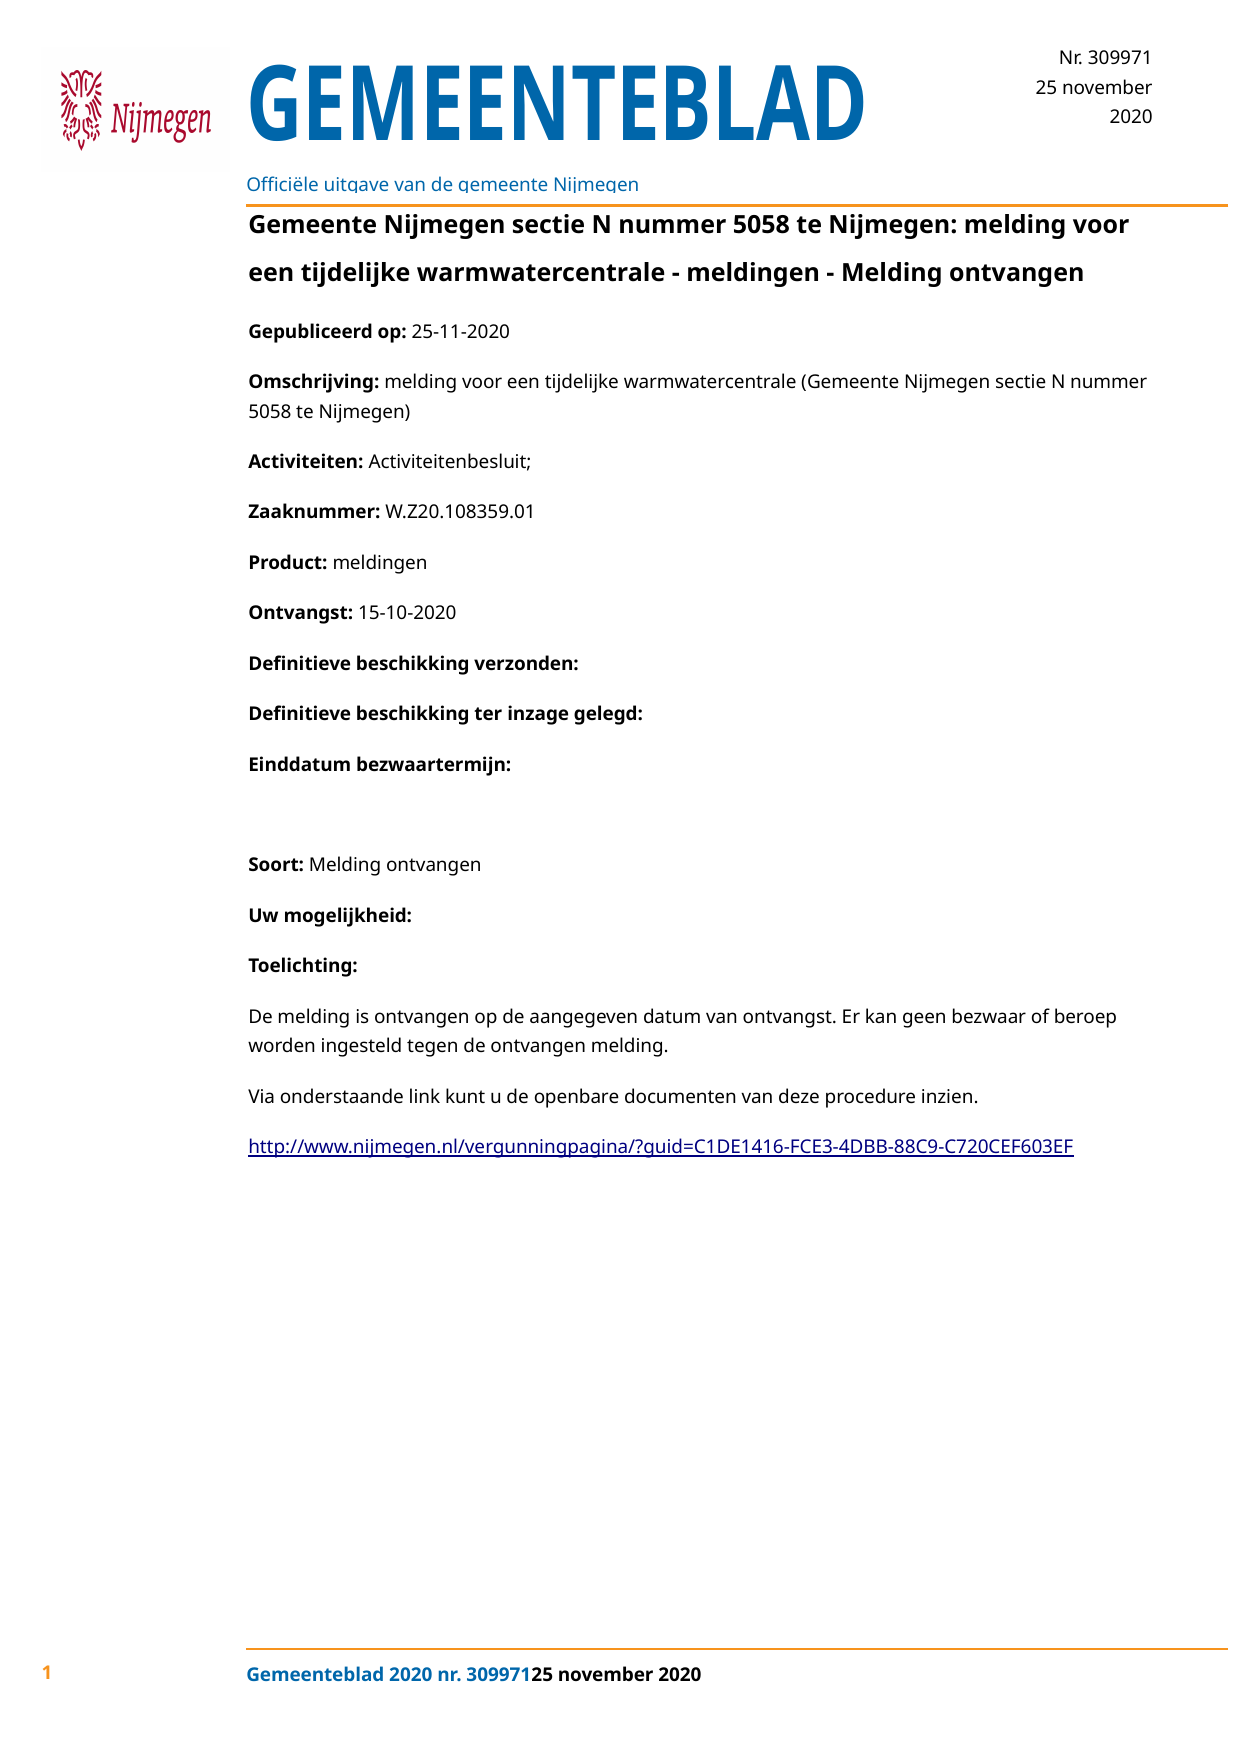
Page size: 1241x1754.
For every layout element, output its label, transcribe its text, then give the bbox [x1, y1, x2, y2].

text Activiteiten: Activiteitenbesluit; [248, 448, 1152, 474]
text Ontvangst: 15-10-2020 [248, 599, 1152, 625]
text Zaaknummer: W.Z20.108359.01 [248, 499, 1152, 524]
text Uw mogelijkheid: [248, 902, 1152, 928]
text De melding is ontvangen op de aangegeven datum van ontvangst. Er kan geen bezwaar of beroep worden ingesteld tegen de ontvangen melding. [248, 1003, 1152, 1058]
text Toelichting: [248, 952, 1152, 978]
text http://www.nijmegen.nl/vergunningpagina/?guid=C1DE1416-FCE3-4DBB-88C9-C720CEF603EF [248, 1133, 1152, 1159]
text Definitieve beschikking ter inzage gelegd: [248, 700, 1152, 726]
picture [41, 47, 231, 172]
text Soort: Melding ontvangen [248, 852, 1152, 877]
text Product: meldingen [248, 549, 1152, 575]
text Via onderstaande link kunt u de openbare documenten van deze procedure inzien. [248, 1083, 1152, 1109]
text Definitieve beschikking verzonden: [248, 650, 1152, 676]
text Einddatum bezwaartermijn: [248, 751, 1152, 777]
text Gemeente Nijmegen sectie N nummer 5058 te Nijmegen: melding voor een tijdelijke warmwatercentrale - meldingen - Melding ontvangen [248, 207, 1152, 288]
text Omschrijving: melding voor een tijdelijke warmwatercentrale (Gemeente Nijmegen sectie N nummer 5058 te Nijmegen) [248, 368, 1152, 424]
text Gepubliceerd op: 25-11-2020 [248, 318, 1152, 344]
